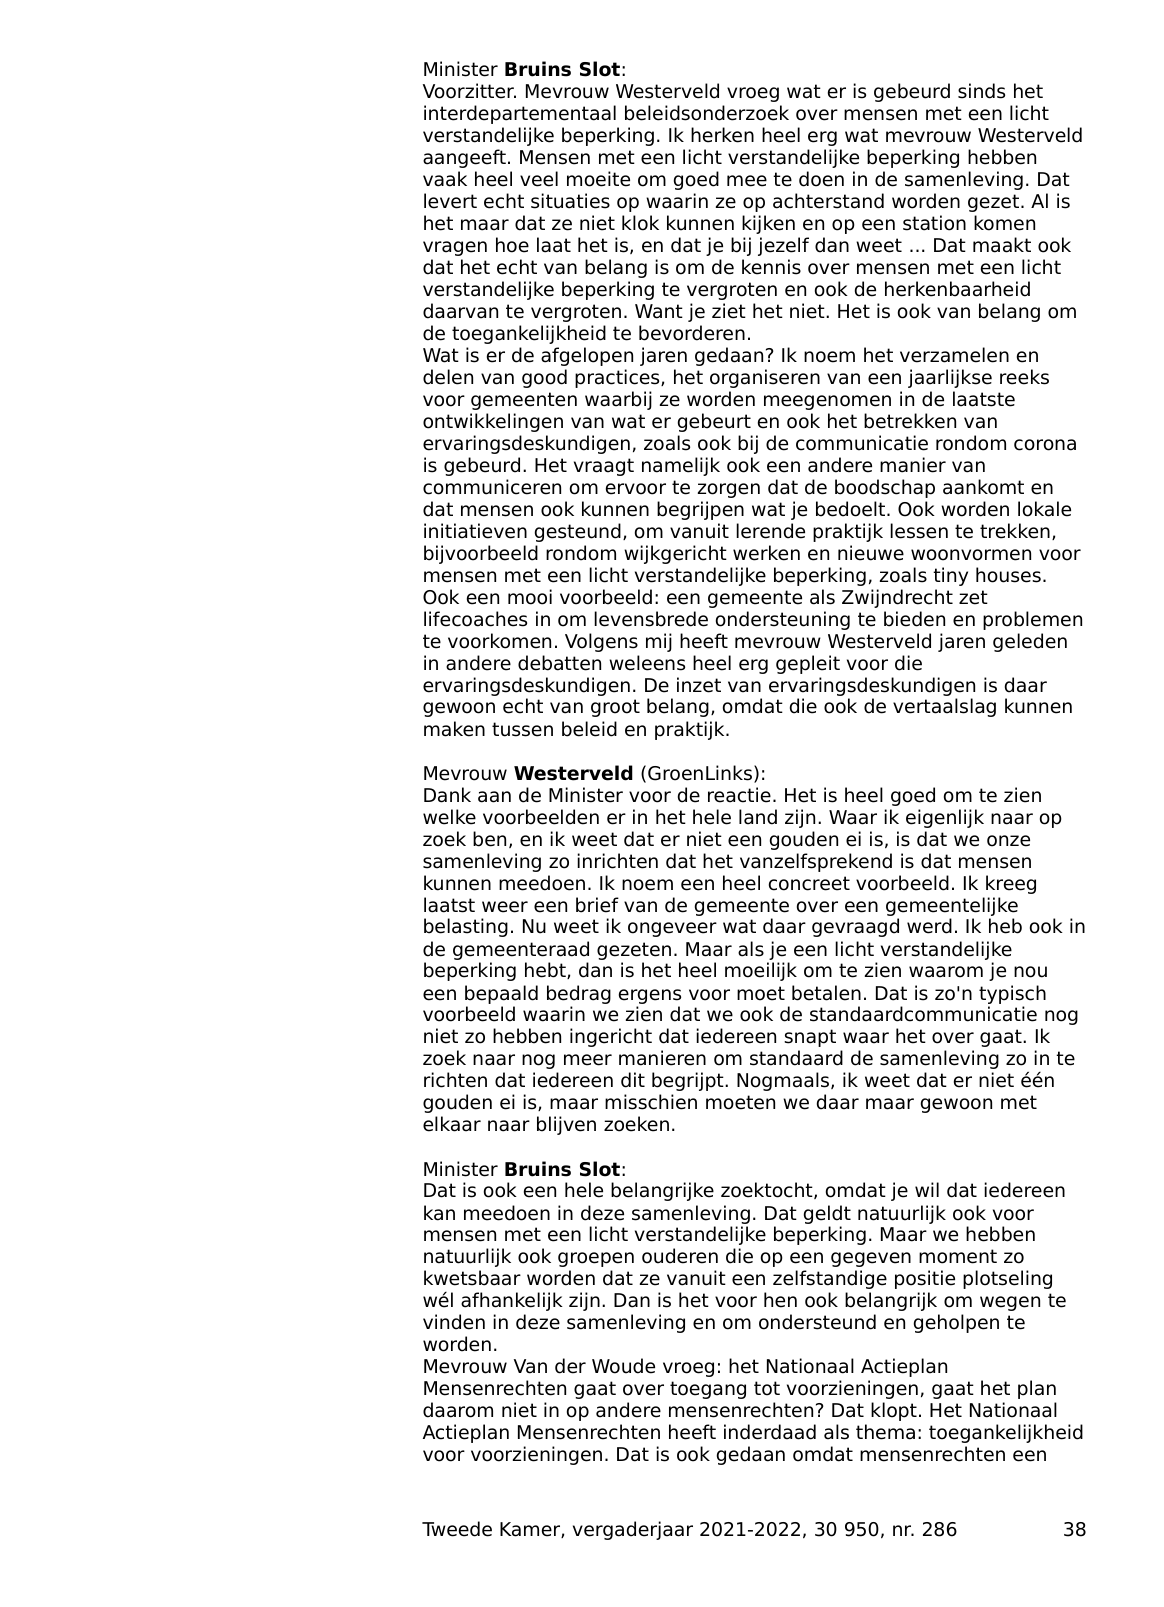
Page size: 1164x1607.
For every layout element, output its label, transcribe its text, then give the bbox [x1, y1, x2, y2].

text Mevrouw Van der Woude vroeg: het Nationaal Actieplan Mensenrechten gaat over toegang tot voorzieningen, gaat het plan daarom niet in op andere mensenrechten? Dat klopt. Het Nationaal Actieplan Mensenrechten heeft inderdaad als thema: toegankelijkheid voor voorzieningen. Dat is ook gedaan omdat mensenrechten een [422, 1356, 1087, 1466]
text Dat is ook een hele belangrijke zoektocht, omdat je wil dat iedereen kan meedoen in deze samenleving. Dat geldt natuurlijk ook voor mensen met een licht verstandelijke beperking. Maar we hebben natuurlijk ook groepen ouderen die op een gegeven moment zo kwetsbaar worden dat ze vanuit een zelfstandige positie plotseling wél afhankelijk zijn. Dan is het voor hen ook belangrijk om wegen te vinden in deze samenleving en om ondersteund en geholpen te worden. [422, 1180, 1087, 1356]
text Mevrouw Westerveld (GroenLinks): [422, 763, 1087, 784]
text Wat is er de afgelopen jaren gedaan? Ik noem het verzamelen en delen van good practices, het organiseren van een jaarlijkse reeks voor gemeenten waarbij ze worden meegenomen in de laatste ontwikkelingen van wat er gebeurt en ook het betrekken van ervaringsdeskundigen, zoals ook bij de communicatie rondom corona is gebeurd. Het vraagt namelijk ook een andere manier van communiceren om ervoor te zorgen dat de boodschap aankomt en dat mensen ook kunnen begrijpen wat je bedoelt. Ook worden lokale initiatieven gesteund, om vanuit lerende praktijk lessen te trekken, bijvoorbeeld rondom wijkgericht werken en nieuwe woonvormen voor mensen met een licht verstandelijke beperking, zoals tiny houses. Ook een mooi voorbeeld: een gemeente als Zwijndrecht zet lifecoaches in om levensbrede ondersteuning te bieden en problemen te voorkomen. Volgens mij heeft mevrouw Westerveld jaren geleden in andere debatten weleens heel erg gepleit voor die ervaringsdeskundigen. De inzet van ervaringsdeskundigen is daar gewoon echt van groot belang, omdat die ook de vertaalslag kunnen maken tussen beleid en praktijk. [422, 345, 1087, 740]
text Minister Bruins Slot: [422, 59, 1087, 81]
text Dank aan de Minister voor de reactie. Het is heel goed om te zien welke voorbeelden er in het hele land zijn. Waar ik eigenlijk naar op zoek ben, en ik weet dat er niet een gouden ei is, is dat we onze samenleving zo inrichten dat het vanzelfsprekend is dat mensen kunnen meedoen. Ik noem een heel concreet voorbeeld. Ik kreeg laatst weer een brief van de gemeente over een gemeentelijke belasting. Nu weet ik ongeveer wat daar gevraagd werd. Ik heb ook in de gemeenteraad gezeten. Maar als je een licht verstandelijke beperking hebt, dan is het heel moeilijk om te zien waarom je nou een bepaald bedrag ergens voor moet betalen. Dat is zo'n typisch voorbeeld waarin we zien dat we ook de standaardcommunicatie nog niet zo hebben ingericht dat iedereen snapt waar het over gaat. Ik zoek naar nog meer manieren om standaard de samenleving zo in te richten dat iedereen dit begrijpt. Nogmaals, ik weet dat er niet één gouden ei is, maar misschien moeten we daar maar gewoon met elkaar naar blijven zoeken. [422, 784, 1087, 1136]
text Voorzitter. Mevrouw Westerveld vroeg wat er is gebeurd sinds het interdepartementaal beleidsonderzoek over mensen met een licht verstandelijke beperking. Ik herken heel erg wat mevrouw Westerveld aangeeft. Mensen met een licht verstandelijke beperking hebben vaak heel veel moeite om goed mee te doen in de samenleving. Dat levert echt situaties op waarin ze op achterstand worden gezet. Al is het maar dat ze niet klok kunnen kijken en op een station komen vragen hoe laat het is, en dat je bij jezelf dan weet ... Dat maakt ook dat het echt van belang is om de kennis over mensen met een licht verstandelijke beperking te vergroten en ook de herkenbaarheid daarvan te vergroten. Want je ziet het niet. Het is ook van belang om de toegankelijkheid te bevorderen. [422, 81, 1087, 345]
text Minister Bruins Slot: [422, 1158, 1087, 1180]
